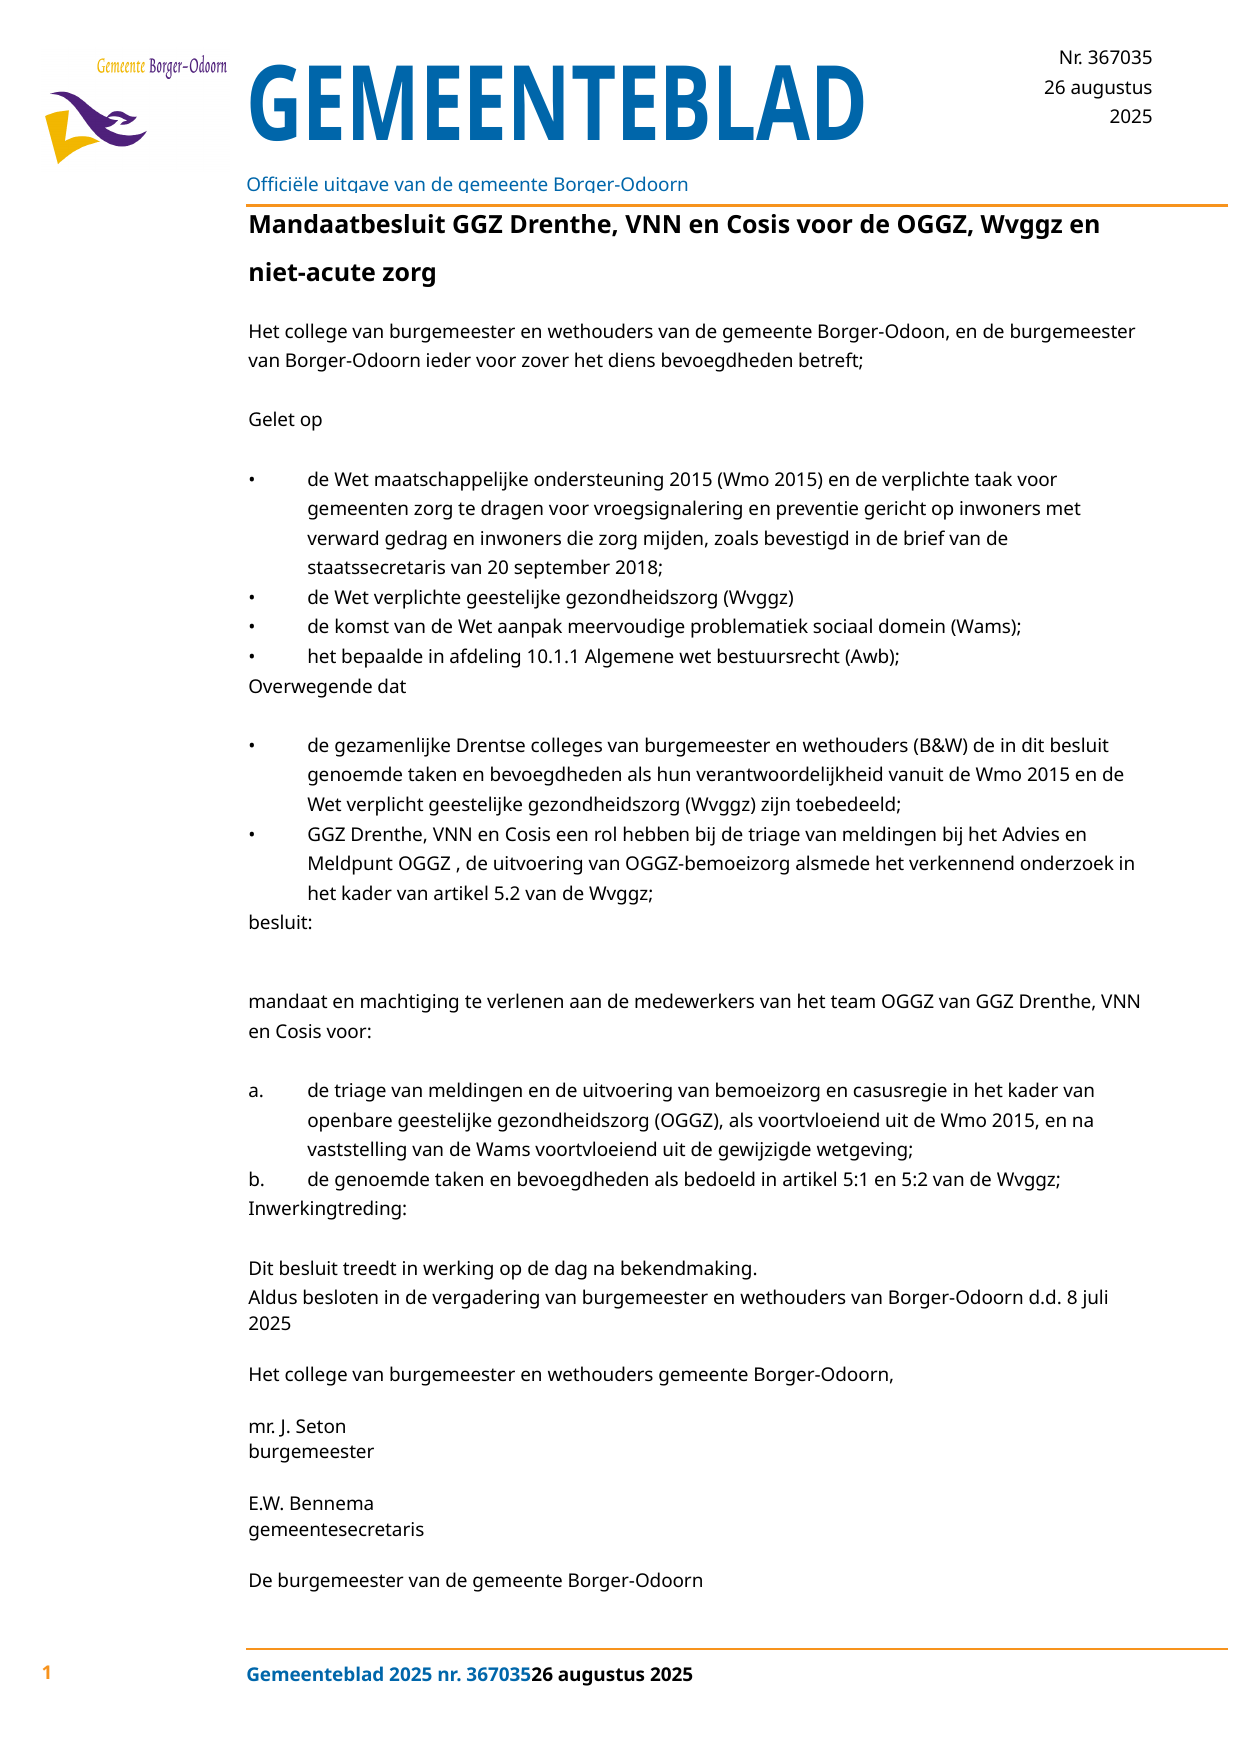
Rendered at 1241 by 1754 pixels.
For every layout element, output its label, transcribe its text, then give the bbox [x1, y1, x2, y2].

text Het college van burgemeester en wethouders van de gemeente Borger-Odoon, en de burgemeester van Borger-Odoorn ieder voor zover het diens bevoegdheden betreft; [248, 318, 1152, 373]
text Inwerkingtreding: [248, 1196, 1152, 1221]
text mandaat en machtiging te verlenen aan de medewerkers van het team OGGZ van GGZ Drenthe, VNN en Cosis voor: [248, 988, 1152, 1044]
text gemeentesecretaris [248, 1516, 1152, 1542]
text Gelet op [248, 407, 1152, 432]
text E.W. Bennema [248, 1490, 1152, 1516]
list GGZ Drenthe, VNN en Cosis een rol hebben bij de triage van meldingen bij het Advies en Meldpunt OGGZ , de uitvoering van OGGZ-bemoeizorg alsmede het verkennend onderzoek in het kader van artikel 5.2 van de Wvggz; [248, 821, 1152, 906]
list het bepaalde in afdeling 10.1.1 Algemene wet bestuursrecht (Awb); [248, 643, 1152, 669]
list de triage van meldingen en de uitvoering van bemoeizorg en casusregie in het kader van openbare geestelijke gezondheidszorg (OGGZ), als voortvloeiend uit de Wmo 2015, en na vaststelling van de Wams voortvloeiend uit de gewijzigde wetgeving; [248, 1077, 1152, 1162]
text burgemeester [248, 1439, 1152, 1464]
text mr. J. Seton [248, 1413, 1152, 1439]
picture [41, 47, 231, 172]
list de Wet maatschappelijke ondersteuning 2015 (Wmo 2015) en de verplichte taak voor gemeenten zorg te dragen voor vroegsignalering en preventie gericht op inwoners met verward gedrag en inwoners die zorg mijden, zoals bevestigd in de brief van de staatssecretaris van 20 september 2018; [248, 466, 1152, 580]
list de komst van de Wet aanpak meervoudige problematiek sociaal domein (Wams); [248, 614, 1152, 639]
text Het college van burgemeester en wethouders gemeente Borger-Odoorn, [248, 1361, 1152, 1387]
text Mandaatbesluit GGZ Drenthe, VNN en Cosis voor de OGGZ, Wvggz en niet-acute zorg [248, 207, 1152, 288]
list de gezamenlijke Drentse colleges van burgemeester en wethouders (B&W) de in dit besluit genoemde taken en bevoegdheden als hun verantwoordelijkheid vanuit de Wmo 2015 en de Wet verplicht geestelijke gezondheidszorg (Wvggz) zijn toebedeeld; [248, 732, 1152, 817]
text De burgemeester van de gemeente Borger-Odoorn [248, 1567, 1152, 1593]
list de Wet verplichte geestelijke gezondheidszorg (Wvggz) [248, 584, 1152, 610]
text besluit: [248, 909, 1152, 935]
text Dit besluit treedt in werking op de dag na bekendmaking. [248, 1255, 1152, 1280]
text Overwegende dat [248, 673, 1152, 699]
list de genoemde taken en bevoegdheden als bedoeld in artikel 5:1 en 5:2 van de Wvggz; [248, 1166, 1152, 1192]
text Aldus besloten in de vergadering van burgemeester en wethouders van Borger-Odoorn d.d. 8 juli 2025 [248, 1284, 1152, 1336]
